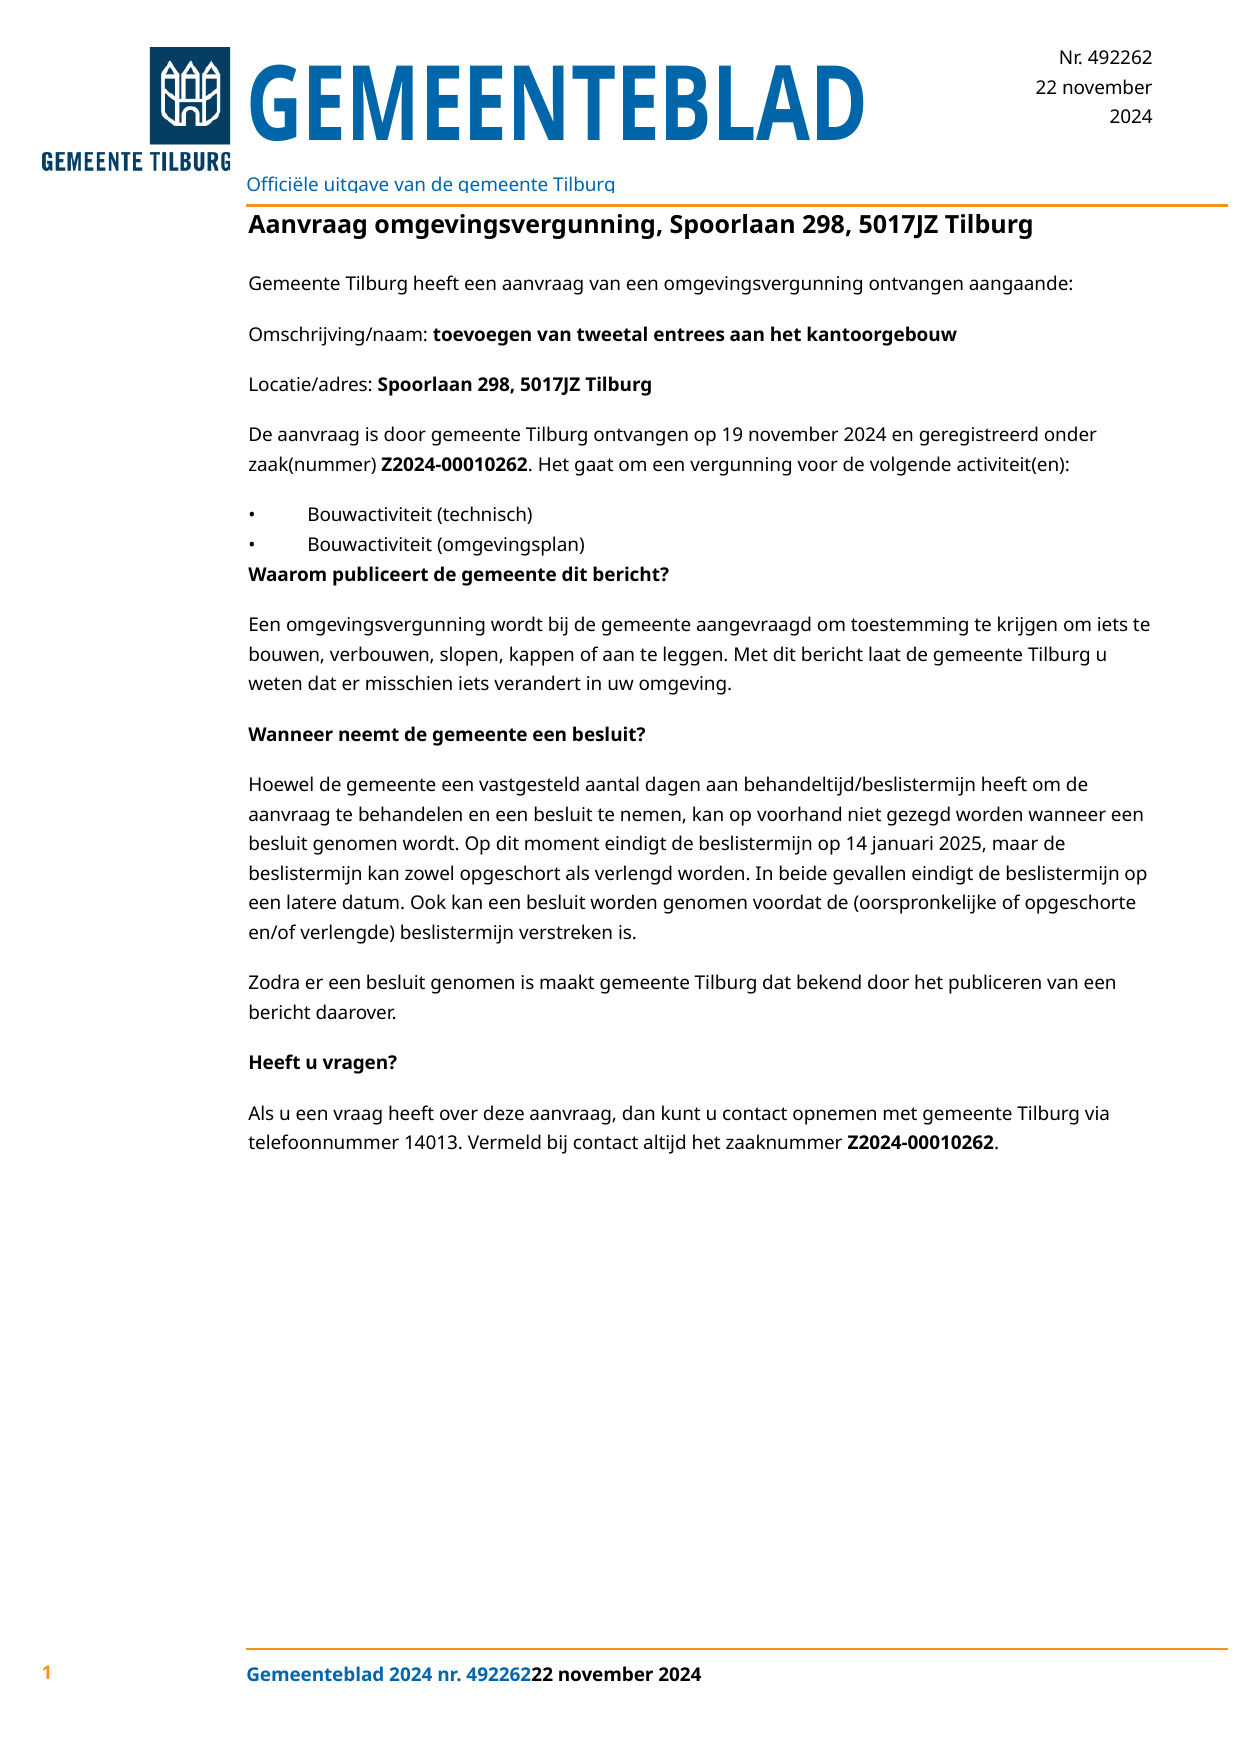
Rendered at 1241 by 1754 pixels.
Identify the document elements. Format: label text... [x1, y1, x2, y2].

picture [41, 47, 231, 172]
text Een omgevingsvergunning wordt bij de gemeente aangevraagd om toestemming te krijgen om iets te bouwen, verbouwen, slopen, kappen of aan te leggen. Met dit bericht laat de gemeente Tilburg u weten dat er misschien iets verandert in uw omgeving. [248, 611, 1152, 696]
text Wanneer neemt de gemeente een besluit? [248, 721, 1152, 746]
text Hoewel de gemeente een vastgesteld aantal dagen aan behandeltijd/beslistermijn heeft om de aanvraag te behandelen en een besluit te nemen, kan op voorhand niet gezegd worden wanneer een besluit genomen wordt. Op dit moment eindigt de beslistermijn op 14 januari 2025, maar de beslistermijn kan zowel opgeschort als verlengd worden. In beide gevallen eindigt de beslistermijn op een latere datum. Ook kan een besluit worden genomen voordat de (oorspronkelijke of opgeschorte en/of verlengde) beslistermijn verstreken is. [248, 771, 1152, 945]
text Locatie/adres: Spoorlaan 298, 5017JZ Tilburg [248, 371, 1152, 397]
text De aanvraag is door gemeente Tilburg ontvangen op 19 november 2024 en geregistreerd onder zaak(nummer) Z2024-00010262. Het gaat om een vergunning voor de volgende activiteit(en): [248, 422, 1152, 477]
text Omschrijving/naam: toevoegen van tweetal entrees aan het kantoorgebouw [248, 321, 1152, 346]
text Heeft u vragen? [248, 1049, 1152, 1075]
text Waarom publiceert de gemeente dit bericht? [248, 561, 1152, 586]
text Als u een vraag heeft over deze aanvraag, dan kunt u contact opnemen met gemeente Tilburg via telefoonnummer 14013. Vermeld bij contact altijd het zaaknummer Z2024-00010262. [248, 1100, 1152, 1155]
text Zodra er een besluit genomen is maakt gemeente Tilburg dat bekend door het publiceren van een bericht daarover. [248, 969, 1152, 1025]
text Aanvraag omgevingsvergunning, Spoorlaan 298, 5017JZ Tilburg [248, 207, 1152, 241]
list Bouwactiviteit (omgevingsplan) [248, 531, 1152, 557]
text Gemeente Tilburg heeft een aanvraag van een omgevingsvergunning ontvangen aangaande: [248, 270, 1152, 296]
list Bouwactiviteit (technisch) [248, 502, 1152, 527]
